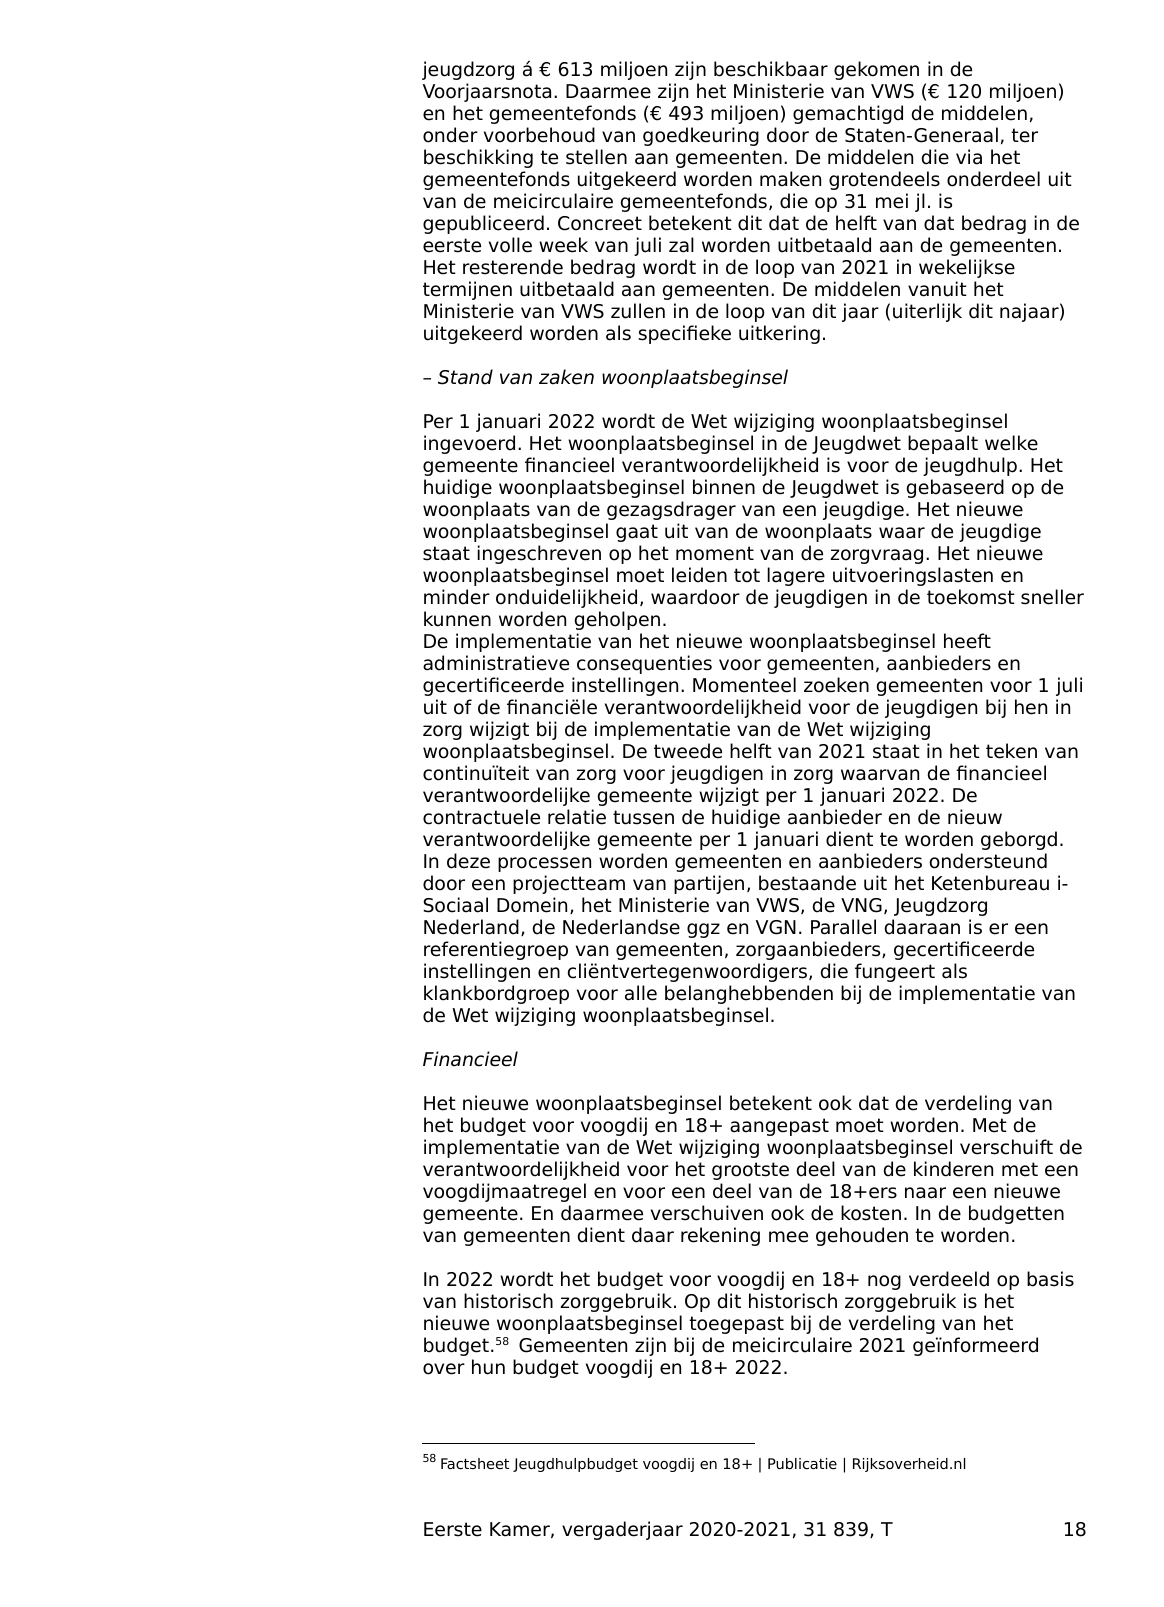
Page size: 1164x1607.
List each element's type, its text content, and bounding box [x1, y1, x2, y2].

text In 2022 wordt het budget voor voogdij en 18+ nog verdeeld op basis van historisch zorggebruik. Op dit historisch zorggebruik is het nieuwe woonplaatsbeginsel toegepast bij de verdeling van het budget. Gemeenten zijn bij de meicirculaire 2021 geïnformeerd over hun budget voogdij en 18+ 2022. [422, 1269, 1087, 1379]
text Per 1 januari 2022 wordt de Wet wijziging woonplaatsbeginsel ingevoerd. Het woonplaatsbeginsel in de Jeugdwet bepaalt welke gemeente financieel verantwoordelijkheid is voor de jeugdhulp. Het huidige woonplaatsbeginsel binnen de Jeugdwet is gebaseerd op de woonplaats van de gezagsdrager van een jeugdige. Het nieuwe woonplaatsbeginsel gaat uit van de woonplaats waar de jeugdige staat ingeschreven op het moment van de zorgvraag. Het nieuwe woonplaatsbeginsel moet leiden tot lagere uitvoeringslasten en minder onduidelijkheid, waardoor de jeugdigen in de toekomst sneller kunnen worden geholpen. [422, 411, 1087, 631]
text jeugdzorg á € 613 miljoen zijn beschikbaar gekomen in de Voorjaarsnota. Daarmee zijn het Ministerie van VWS (€ 120 miljoen) en het gemeentefonds (€ 493 miljoen) gemachtigd de middelen, onder voorbehoud van goedkeuring door de Staten-Generaal, ter beschikking te stellen aan gemeenten. De middelen die via het gemeentefonds uitgekeerd worden maken grotendeels onderdeel uit van de meicirculaire gemeentefonds, die op 31 mei jl. is gepubliceerd. Concreet betekent dit dat de helft van dat bedrag in de eerste volle week van juli zal worden uitbetaald aan de gemeenten. Het resterende bedrag wordt in de loop van 2021 in wekelijkse termijnen uitbetaald aan gemeenten. De middelen vanuit het Ministerie van VWS zullen in de loop van dit jaar (uiterlijk dit najaar) uitgekeerd worden als specifieke uitkering. [422, 59, 1087, 345]
subtitle – Stand van zaken woonplaatsbeginsel [422, 367, 1087, 389]
subtitle Financieel [422, 1049, 1087, 1071]
text Factsheet Jeugdhulpbudget voogdij en 18+ | Publicatie | Rijksoverheid.nl [422, 1452, 1087, 1474]
text Het nieuwe woonplaatsbeginsel betekent ook dat de verdeling van het budget voor voogdij en 18+ aangepast moet worden. Met de implementatie van de Wet wijziging woonplaatsbeginsel verschuift de verantwoordelijkheid voor het grootste deel van de kinderen met een voogdijmaatregel en voor een deel van de 18+ers naar een nieuwe gemeente. En daarmee verschuiven ook de kosten. In de budgetten van gemeenten dient daar rekening mee gehouden te worden. [422, 1093, 1087, 1247]
text De implementatie van het nieuwe woonplaatsbeginsel heeft administratieve consequenties voor gemeenten, aanbieders en gecertificeerde instellingen. Momenteel zoeken gemeenten voor 1 juli uit of de financiële verantwoordelijkheid voor de jeugdigen bij hen in zorg wijzigt bij de implementatie van de Wet wijziging woonplaatsbeginsel. De tweede helft van 2021 staat in het teken van continuïteit van zorg voor jeugdigen in zorg waarvan de financieel verantwoordelijke gemeente wijzigt per 1 januari 2022. De contractuele relatie tussen de huidige aanbieder en de nieuw verantwoordelijke gemeente per 1 januari dient te worden geborgd. In deze processen worden gemeenten en aanbieders ondersteund door een projectteam van partijen, bestaande uit het Ketenbureau i-Sociaal Domein, het Ministerie van VWS, de VNG, Jeugdzorg Nederland, de Nederlandse ggz en VGN. Parallel daaraan is er een referentiegroep van gemeenten, zorgaanbieders, gecertificeerde instellingen en cliëntvertegenwoordigers, die fungeert als klankbordgroep voor alle belanghebbenden bij de implementatie van de Wet wijziging woonplaatsbeginsel. [422, 631, 1087, 1027]
